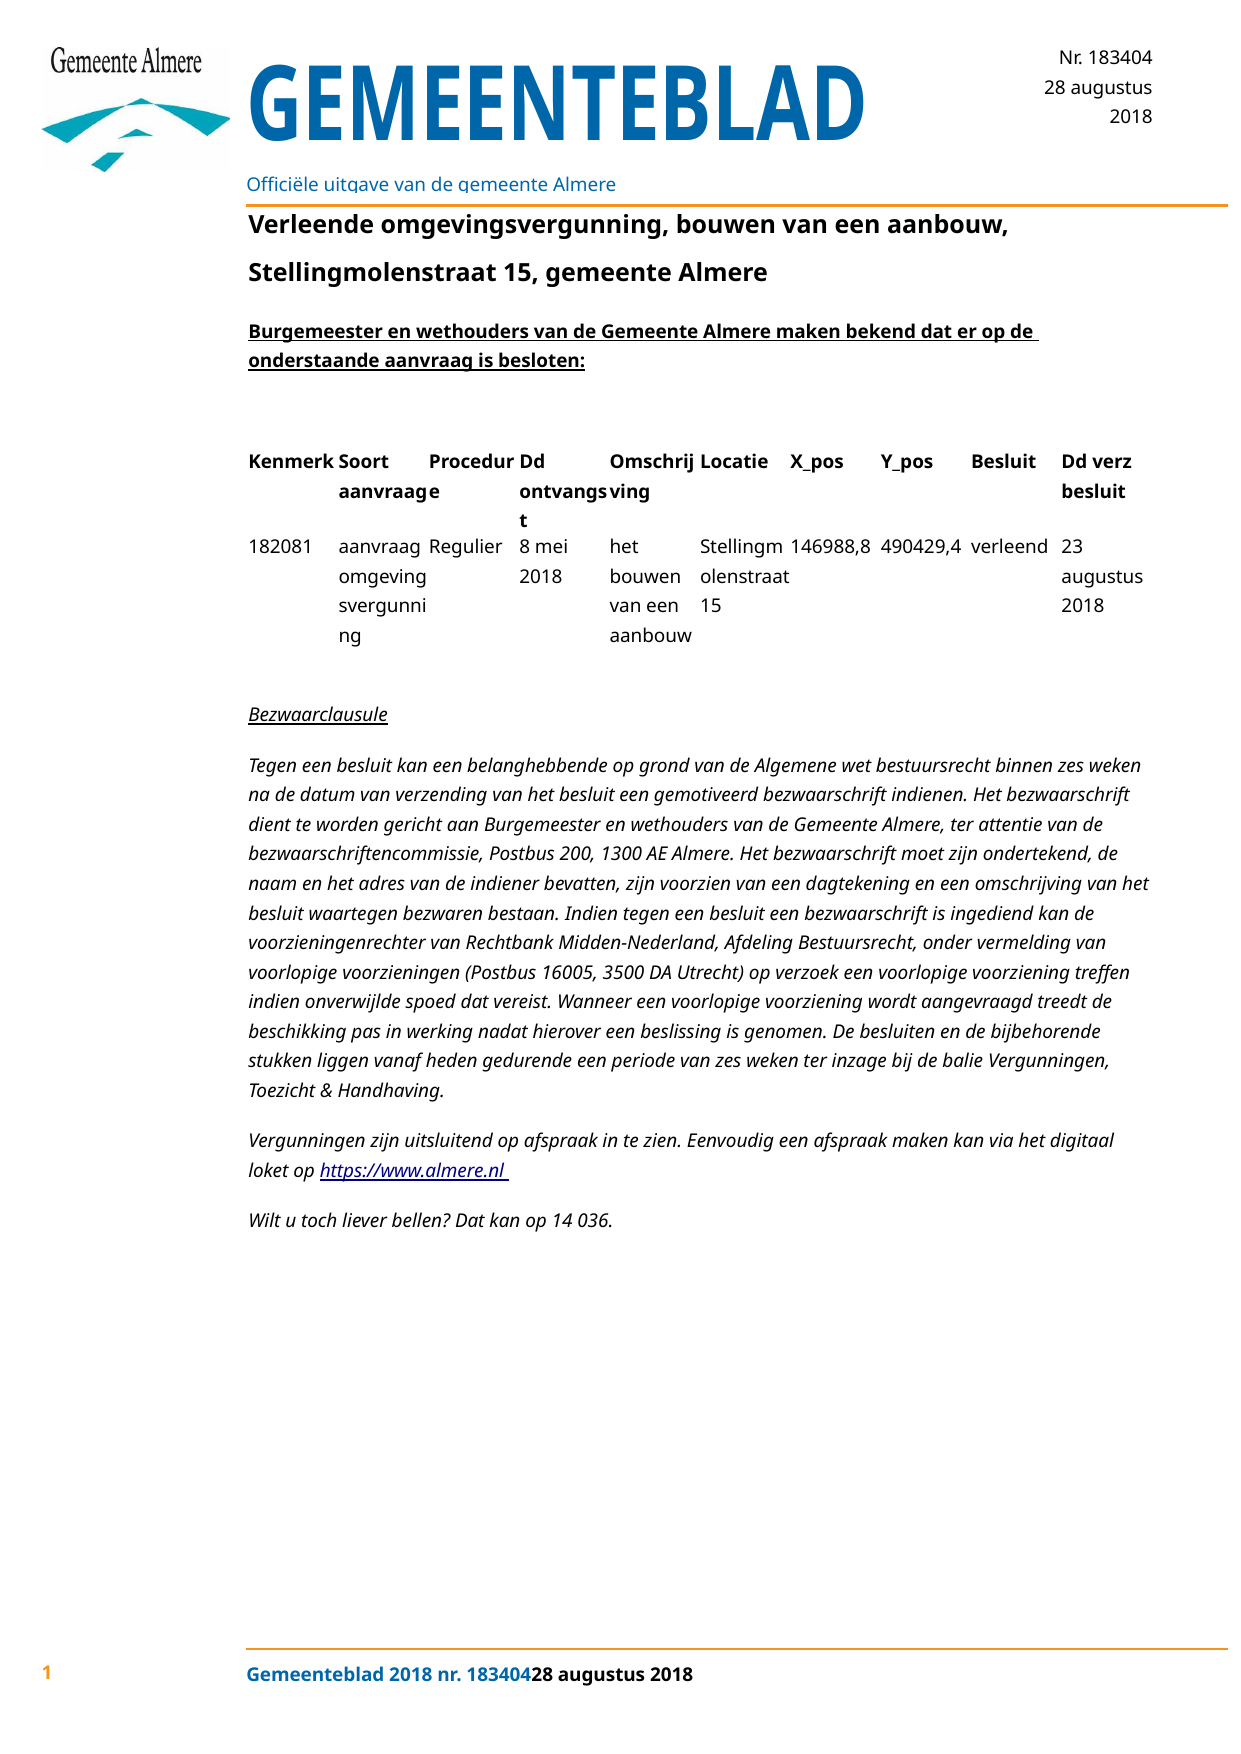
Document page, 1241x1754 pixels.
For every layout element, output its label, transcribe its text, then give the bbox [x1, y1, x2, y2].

table_cell Stellingmolenstraat 15 [700, 533, 790, 648]
table_header Besluit [971, 449, 1061, 533]
text Verleende omgevingsvergunning, bouwen van een aanbouw, Stellingmolenstraat 15, gemeente Almere [248, 207, 1152, 288]
table_cell verleend [971, 533, 1061, 648]
text Wilt u toch liever bellen? Dat kan op 14 036. [248, 1208, 1152, 1233]
text Vergunningen zijn uitsluitend op afspraak in te zien. Eenvoudig een afspraak maken kan via het digitaal loket op https://www.almere.nl [248, 1128, 1152, 1183]
text Burgemeester en wethouders van de Gemeente Almere maken bekend dat er op de onderstaande aanvraag is besloten: [248, 318, 1152, 373]
table_cell Regulier [429, 533, 519, 648]
table_header Soort aanvraag [338, 449, 429, 533]
table_header Kenmerk [248, 449, 338, 533]
table_cell 8 mei 2018 [519, 533, 609, 648]
table_header Dd verz besluit [1061, 449, 1152, 533]
table_cell 146988,8 [790, 533, 881, 648]
table_cell 182081 [248, 533, 338, 648]
table_header Locatie [700, 449, 790, 533]
picture [41, 47, 231, 172]
text Tegen een besluit kan een belanghebbende op grond van de Algemene wet bestuursrecht binnen zes weken na de datum van verzending van het besluit een gemotiveerd bezwaarschrift indienen. Het bezwaarschrift dient te worden gericht aan Burgemeester en wethouders van de Gemeente Almere, ter attentie van de bezwaarschriftencommissie, Postbus 200, 1300 AE Almere. Het bezwaarschrift moet zijn ondertekend, de naam en het adres van de indiener bevatten, zijn voorzien van een dagtekening en een omschrijving van het besluit waartegen bezwaren bestaan. Indien tegen een besluit een bezwaarschrift is ingediend kan de voorzieningenrechter van Rechtbank Midden-Nederland, Afdeling Bestuursrecht, onder vermelding van voorlopige voorzieningen (Postbus 16005, 3500 DA Utrecht) op verzoek een voorlopige voorziening treffen indien onverwijlde spoed dat vereist. Wanneer een voorlopige voorziening wordt aangevraagd treedt de beschikking pas in werking nadat hierover een beslissing is genomen. De besluiten en de bijbehorende stukken liggen vanaf heden gedurende een periode van zes weken ter inzage bij de balie Vergunningen, Toezicht & Handhaving. [248, 752, 1152, 1103]
table_cell 490429,4 [881, 533, 971, 648]
table_header Omschrijving [609, 449, 700, 533]
table_header Procedure [429, 449, 519, 533]
table_cell 23 augustus 2018 [1061, 533, 1152, 648]
table_header Dd ontvangst [519, 449, 609, 533]
table_cell aanvraag omgevingsvergunning [338, 533, 429, 648]
table_cell het bouwen van een aanbouw [609, 533, 700, 648]
table_header X_pos [790, 449, 881, 533]
text Bezwaarclausule [248, 701, 1152, 727]
table_header Y_pos [881, 449, 971, 533]
